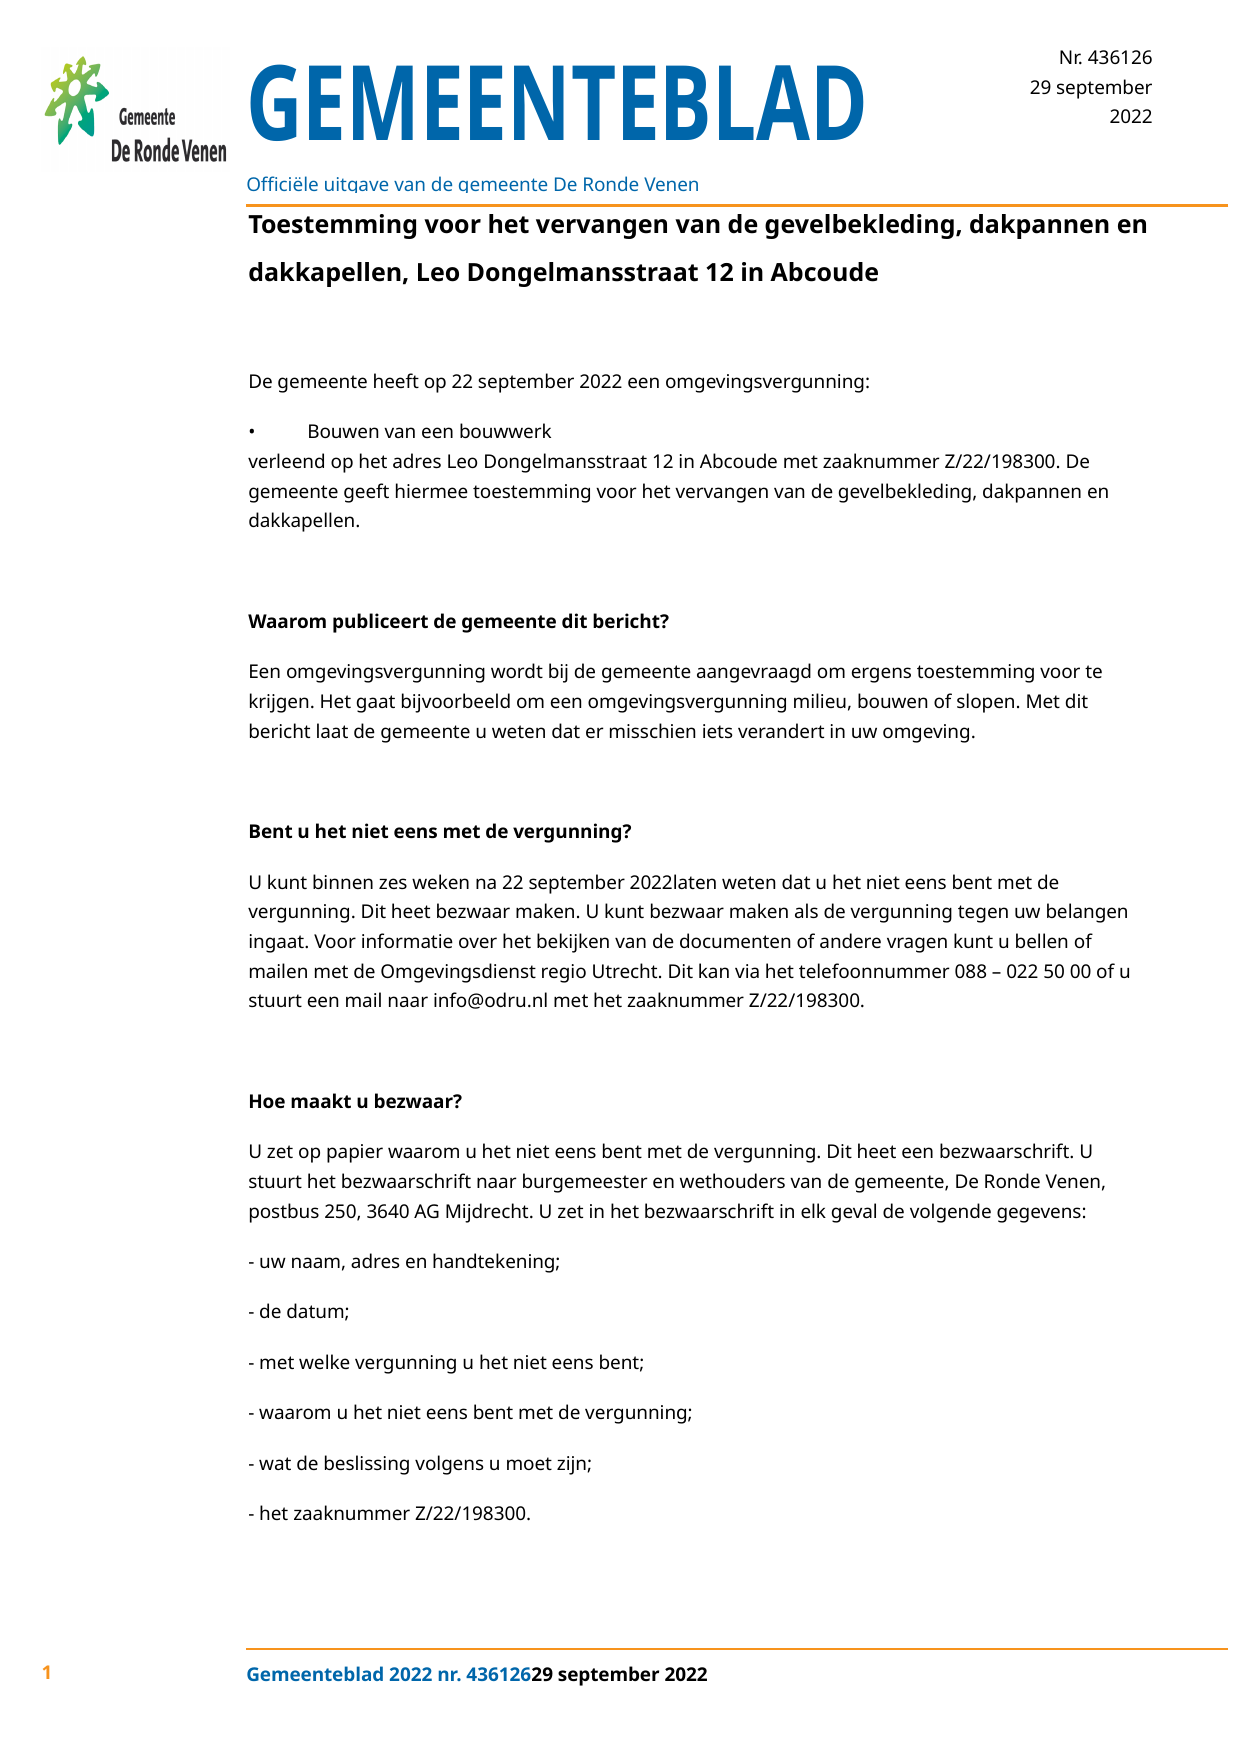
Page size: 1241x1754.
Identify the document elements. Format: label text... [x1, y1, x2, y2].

text - het zaaknummer Z/22/198300. [248, 1500, 1152, 1526]
text U kunt binnen zes weken na 22 september 2022laten weten dat u het niet eens bent met de vergunning. Dit heet bezwaar maken. U kunt bezwaar maken als de vergunning tegen uw belangen ingaat. Voor informatie over het bekijken van de documenten of andere vragen kunt u bellen of mailen met de Omgevingsdienst regio Utrecht. Dit kan via het telefoonnummer 088 – 022 50 00 of u stuurt een mail naar info@odru.nl met het zaaknummer Z/22/198300. [248, 869, 1152, 1013]
text De gemeente heeft op 22 september 2022 een omgevingsvergunning: [248, 368, 1152, 394]
text Bent u het niet eens met de vergunning? [248, 819, 1152, 844]
text - wat de beslissing volgens u moet zijn; [248, 1450, 1152, 1476]
text - de datum; [248, 1299, 1152, 1324]
text - uw naam, adres en handtekening; [248, 1248, 1152, 1274]
text Een omgevingsvergunning wordt bij de gemeente aangevraagd om ergens toestemming voor te krijgen. Het gaat bijvoorbeeld om een omgevingsvergunning milieu, bouwen of slopen. Met dit bericht laat de gemeente u weten dat er misschien iets verandert in uw omgeving. [248, 659, 1152, 744]
text Toestemming voor het vervangen van de gevelbekleding, dakpannen en dakkapellen, Leo Dongelmansstraat 12 in Abcoude [248, 207, 1152, 288]
text verleend op het adres Leo Dongelmansstraat 12 in Abcoude met zaaknummer Z/22/198300. De gemeente geeft hiermee toestemming voor het vervangen van de gevelbekleding, dakpannen en dakkapellen. [248, 448, 1152, 533]
list Bouwen van een bouwwerk [248, 419, 1152, 444]
picture [41, 47, 231, 172]
text - waarom u het niet eens bent met de vergunning; [248, 1399, 1152, 1425]
text - met welke vergunning u het niet eens bent; [248, 1349, 1152, 1375]
text Waarom publiceert de gemeente dit bericht? [248, 608, 1152, 634]
text Hoe maakt u bezwaar? [248, 1088, 1152, 1114]
text U zet op papier waarom u het niet eens bent met de vergunning. Dit heet een bezwaarschrift. U stuurt het bezwaarschrift naar burgemeester en wethouders van de gemeente, De Ronde Venen, postbus 250, 3640 AG Mijdrecht. U zet in het bezwaarschrift in elk geval de volgende gegevens: [248, 1139, 1152, 1224]
